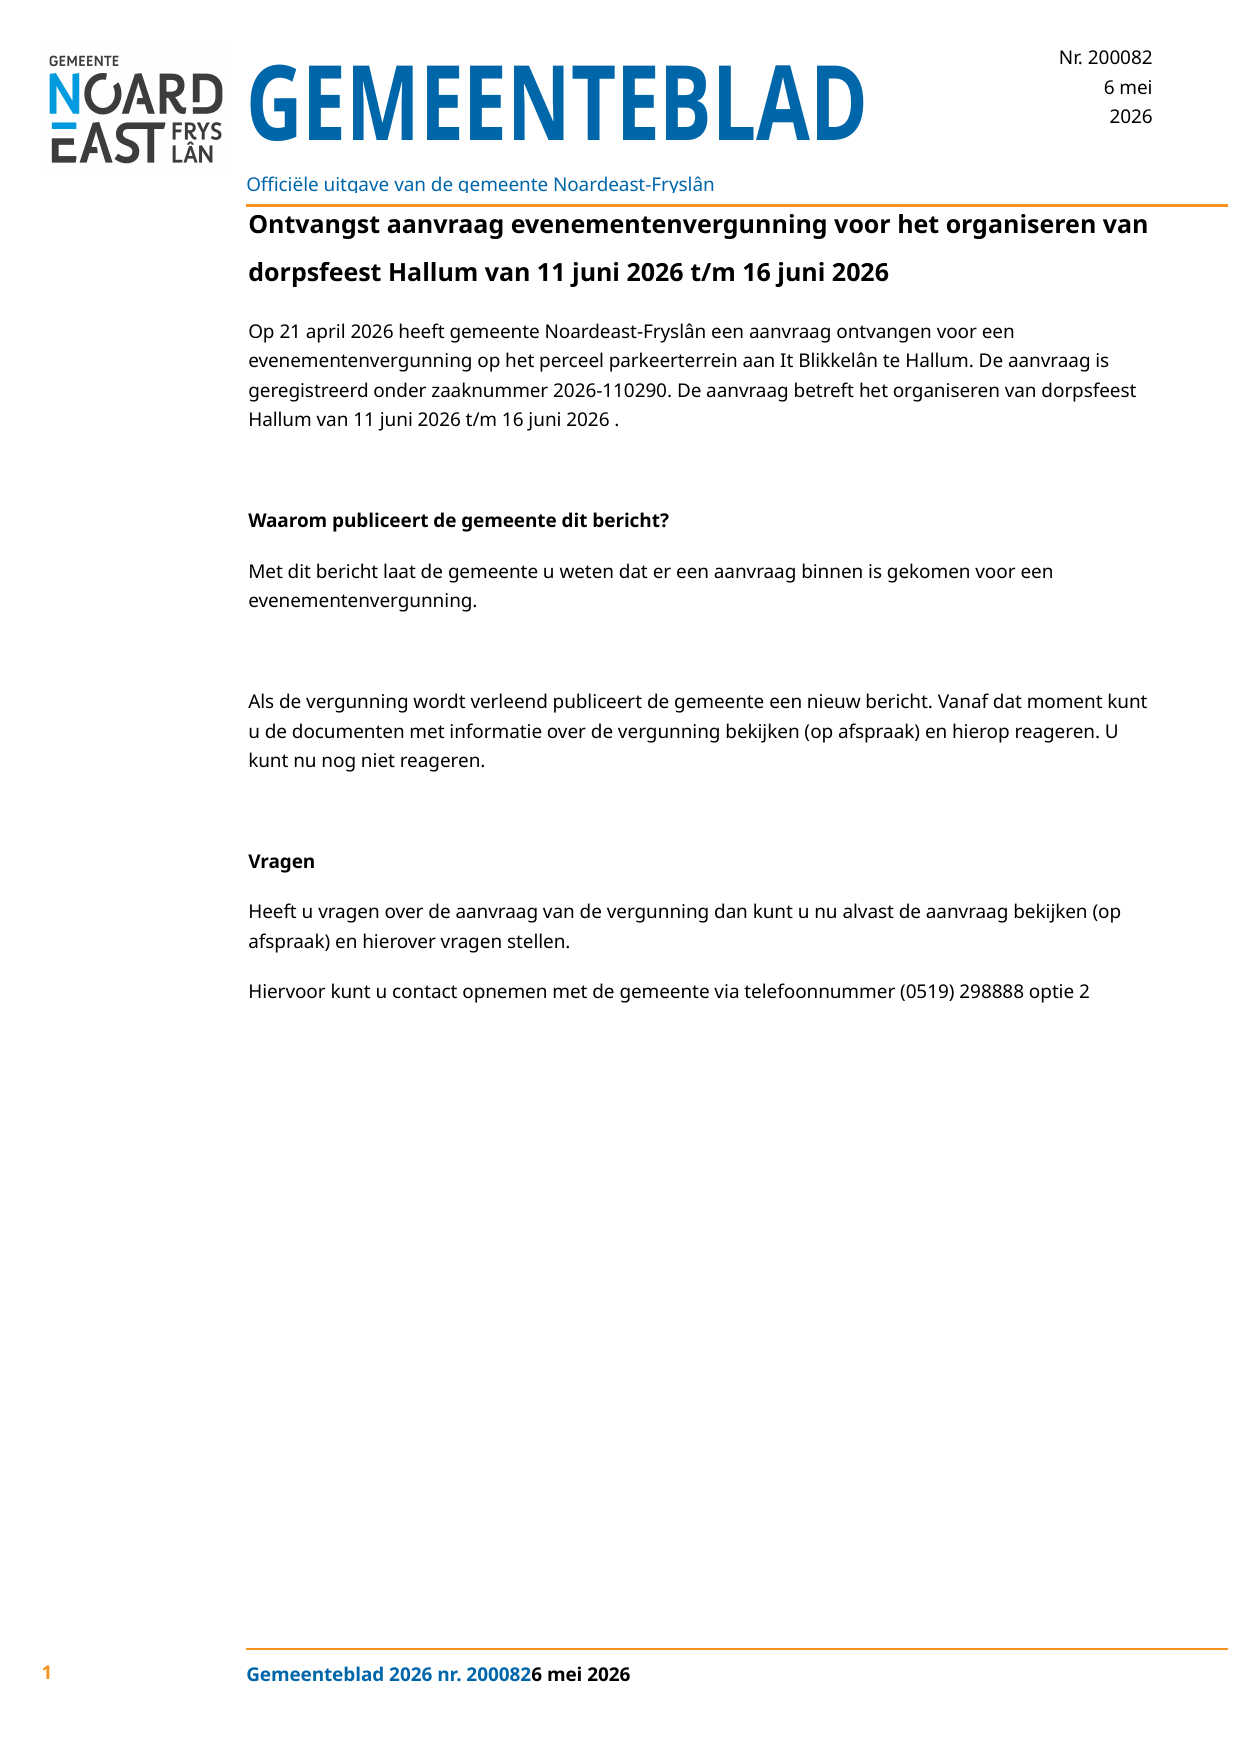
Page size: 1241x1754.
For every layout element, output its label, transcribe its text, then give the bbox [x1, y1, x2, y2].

text Waarom publiceert de gemeente dit bericht? [248, 507, 1152, 533]
text Heeft u vragen over de aanvraag van de vergunning dan kunt u nu alvast de aanvraag bekijken (op afspraak) en hierover vragen stellen. [248, 899, 1152, 954]
text Op 21 april 2026 heeft gemeente Noardeast-Fryslân een aanvraag ontvangen voor een evenementenvergunning op het perceel parkeerterrein aan It Blikkelân te Hallum. De aanvraag is geregistreerd onder zaaknummer 2026-110290. De aanvraag betreft het organiseren van dorpsfeest Hallum van 11 juni 2026 t/m 16 juni 2026 . [248, 318, 1152, 432]
text Hiervoor kunt u contact opnemen met de gemeente via telefoonnummer (0519) 298888 optie 2 [248, 979, 1152, 1004]
text Ontvangst aanvraag evenementenvergunning voor het organiseren van dorpsfeest Hallum van 11 juni 2026 t/m 16 juni 2026 [248, 207, 1152, 288]
text Als de vergunning wordt verleend publiceert de gemeente een nieuw bericht. Vanaf dat moment kunt u de documenten met informatie over de vergunning bekijken (op afspraak) en hierop reageren. U kunt nu nog niet reageren. [248, 688, 1152, 773]
text Met dit bericht laat de gemeente u weten dat er een aanvraag binnen is gekomen voor een evenementenvergunning. [248, 558, 1152, 613]
picture [41, 47, 231, 172]
text Vragen [248, 848, 1152, 874]
